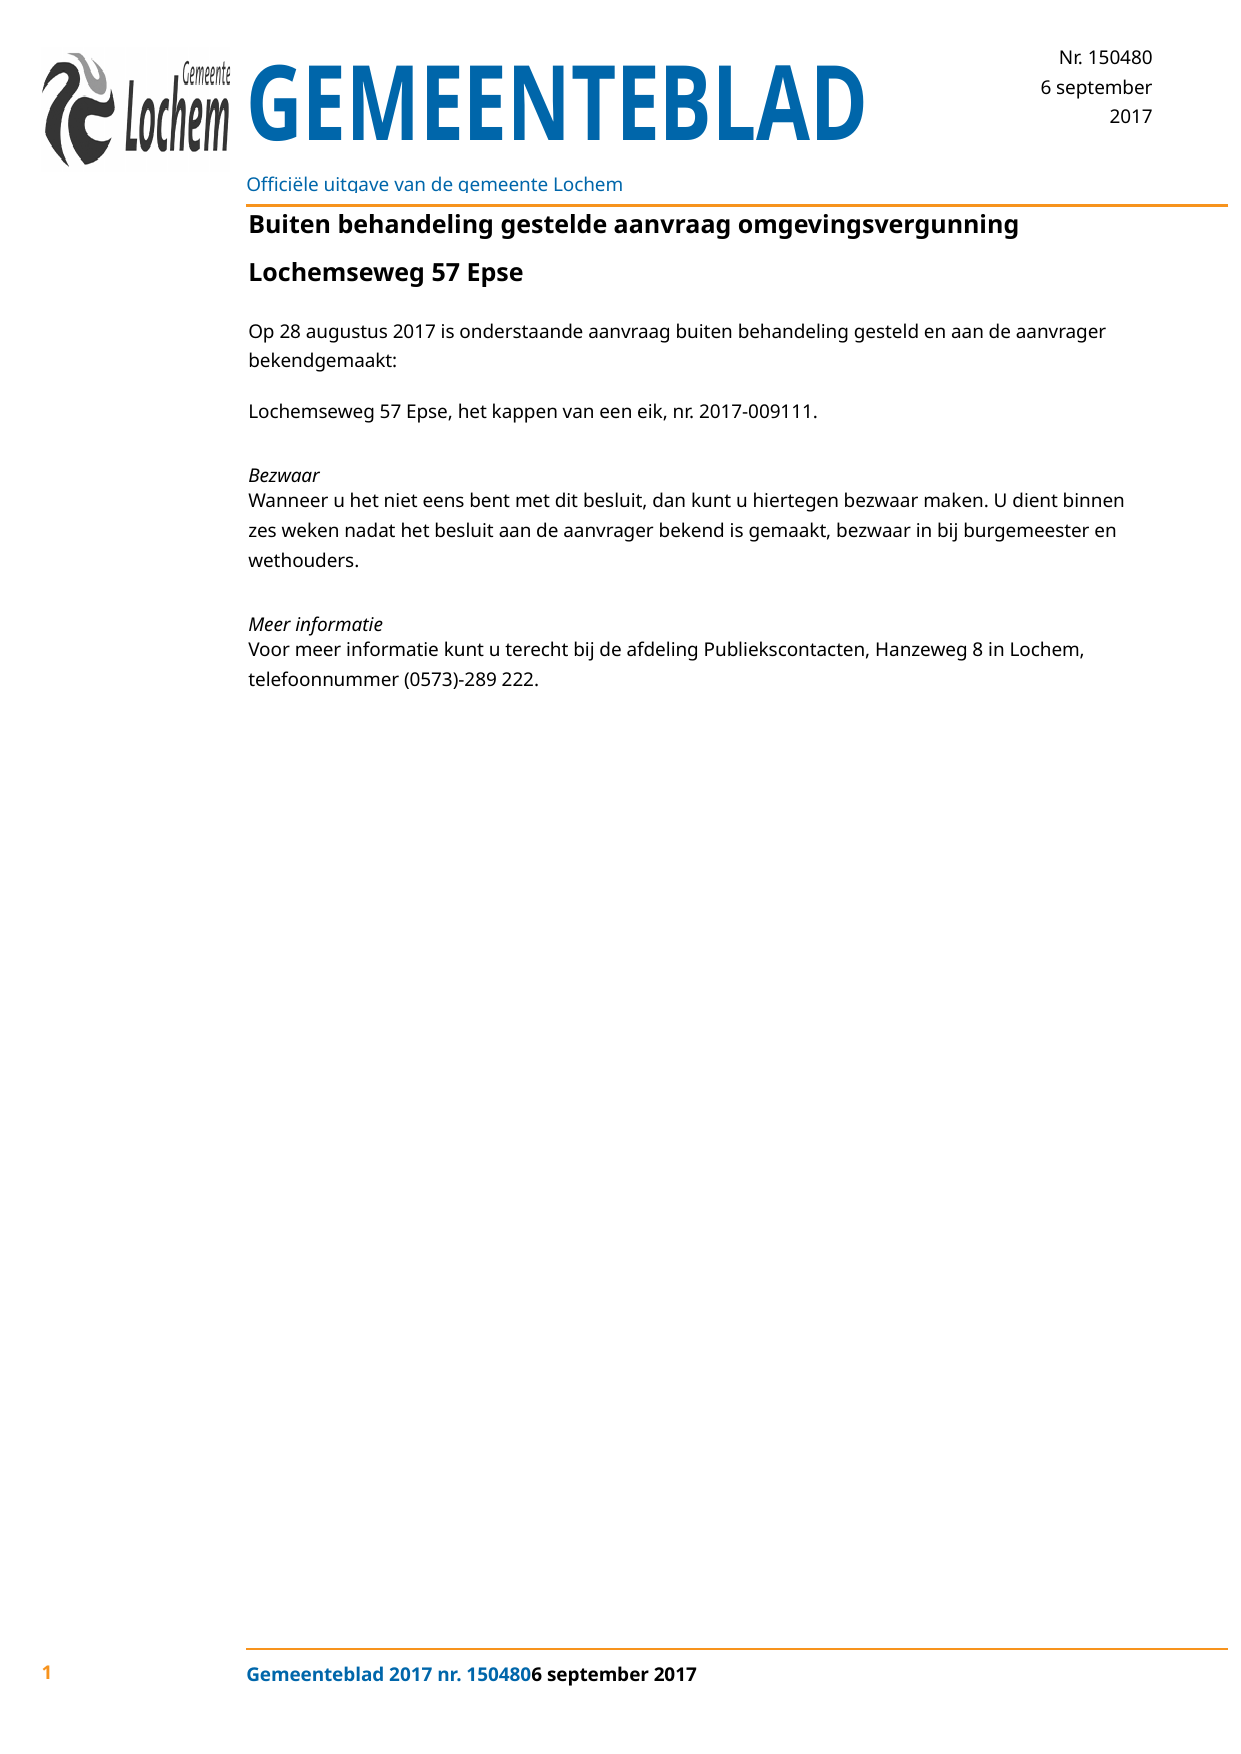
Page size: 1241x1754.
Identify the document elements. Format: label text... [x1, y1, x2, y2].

text Lochemseweg 57 Epse, het kappen van een eik, nr. 2017-009111. [248, 398, 1152, 424]
text Bezwaar [248, 462, 1152, 488]
text Buiten behandeling gestelde aanvraag omgevingsvergunning Lochemseweg 57 Epse [248, 207, 1152, 288]
text Voor meer informatie kunt u terecht bij de afdeling Publiekscontacten, Hanzeweg 8 in Lochem, telefoonnummer (0573)-289 222. [248, 636, 1152, 692]
text Meer informatie [248, 611, 1152, 636]
text Op 28 augustus 2017 is onderstaande aanvraag buiten behandeling gesteld en aan de aanvrager bekendgemaakt: [248, 318, 1152, 373]
text Wanneer u het niet eens bent met dit besluit, dan kunt u hiertegen bezwaar maken. U dient binnen zes weken nadat het besluit aan de aanvrager bekend is gemaakt, bezwaar in bij burgemeester en wethouders. [248, 488, 1152, 572]
picture [41, 47, 231, 172]
